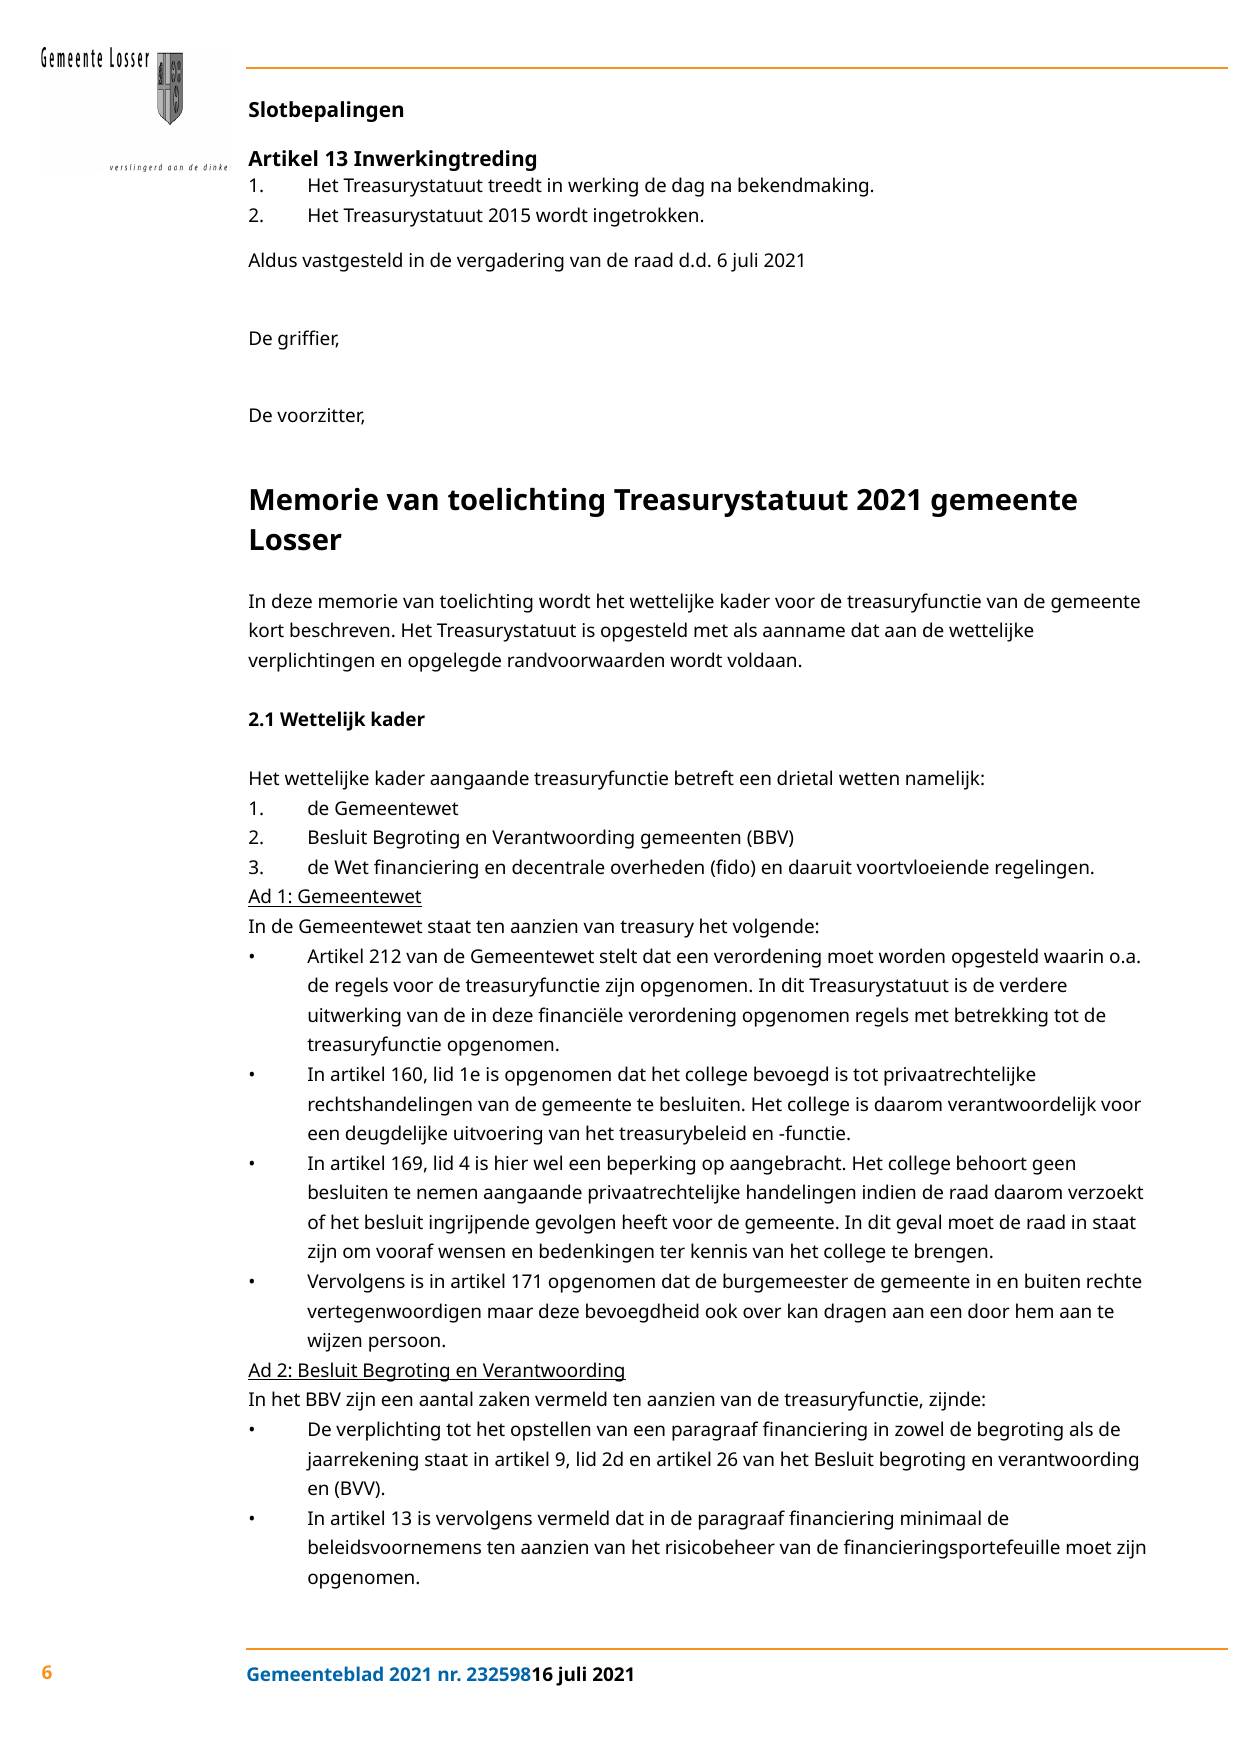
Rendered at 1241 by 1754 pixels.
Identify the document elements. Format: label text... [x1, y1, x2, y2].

list De verplichting tot het opstellen van een paragraaf financiering in zowel de begroting als de jaarrekening staat in artikel 9, lid 2d en artikel 26 van het Besluit begroting en verantwoording en (BVV). [248, 1416, 1152, 1501]
list Vervolgens is in artikel 171 opgenomen dat de burgemeester de gemeente in en buiten rechte vertegenwoordigen maar deze bevoegdheid ook over kan dragen aan een door hem aan te wijzen persoon. [248, 1268, 1152, 1353]
text 2.1 Wettelijk kader [248, 706, 1152, 732]
list In artikel 160, lid 1e is opgenomen dat het college bevoegd is tot privaatrechtelijke rechtshandelingen van de gemeente te besluiten. Het college is daarom verantwoordelijk voor een deugdelijke uitvoering van het treasurybeleid en -functie. [248, 1061, 1152, 1146]
list Artikel 212 van de Gemeentewet stelt dat een verordening moet worden opgesteld waarin o.a. de regels voor de treasuryfunctie zijn opgenomen. In dit Treasurystatuut is de verdere uitwerking van de in deze financiële verordening opgenomen regels met betrekking tot de treasuryfunctie opgenomen. [248, 943, 1152, 1057]
list In artikel 13 is vervolgens vermeld dat in de paragraaf financiering minimaal de beleidsvoornemens ten aanzien van het risicobeheer van de financieringsportefeuille moet zijn opgenomen. [248, 1505, 1152, 1590]
text De voorzitter, [248, 402, 1152, 428]
text Ad 2: Besluit Begroting en Verantwoording [248, 1357, 1152, 1383]
list Besluit Begroting en Verantwoording gemeenten (BBV) [248, 824, 1152, 850]
text In deze memorie van toelichting wordt het wettelijke kader voor de treasuryfunctie van de gemeente kort beschreven. Het Treasurystatuut is opgesteld met als aanname dat aan de wettelijke verplichtingen en opgelegde randvoorwaarden wordt voldaan. [248, 588, 1152, 673]
text Aldus vastgesteld in de vergadering van de raad d.d. 6 juli 2021 [248, 248, 1152, 273]
picture [41, 47, 231, 172]
list In artikel 169, lid 4 is hier wel een beperking op aangebracht. Het college behoort geen besluiten te nemen aangaande privaatrechtelijke handelingen indien de raad daarom verzoekt of het besluit ingrijpende gevolgen heeft voor de gemeente. In dit geval moet de raad in staat zijn om vooraf wensen en bedenkingen ter kennis van het college te brengen. [248, 1150, 1152, 1264]
list Het Treasurystatuut 2015 wordt ingetrokken. [248, 202, 1152, 228]
list Het Treasurystatuut treedt in werking de dag na bekendmaking. [248, 172, 1152, 198]
text Memorie van toelichting Treasurystatuut 2021 gemeente Losser [248, 479, 1152, 559]
text Slotbepalingen [248, 95, 1152, 123]
list de Gemeentewet [248, 795, 1152, 821]
text De griffier, [248, 325, 1152, 351]
text In het BBV zijn een aantal zaken vermeld ten aanzien van de treasuryfunctie, zijnde: [248, 1387, 1152, 1412]
text Ad 1: Gemeentewet [248, 884, 1152, 909]
text In de Gemeentewet staat ten aanzien van treasury het volgende: [248, 913, 1152, 939]
text Het wettelijke kader aangaande treasuryfunctie betreft een drietal wetten namelijk: [248, 765, 1152, 791]
list de Wet financiering en decentrale overheden (fido) en daaruit voortvloeiende regelingen. [248, 854, 1152, 880]
text Artikel 13 Inwerkingtreding [248, 144, 1152, 172]
